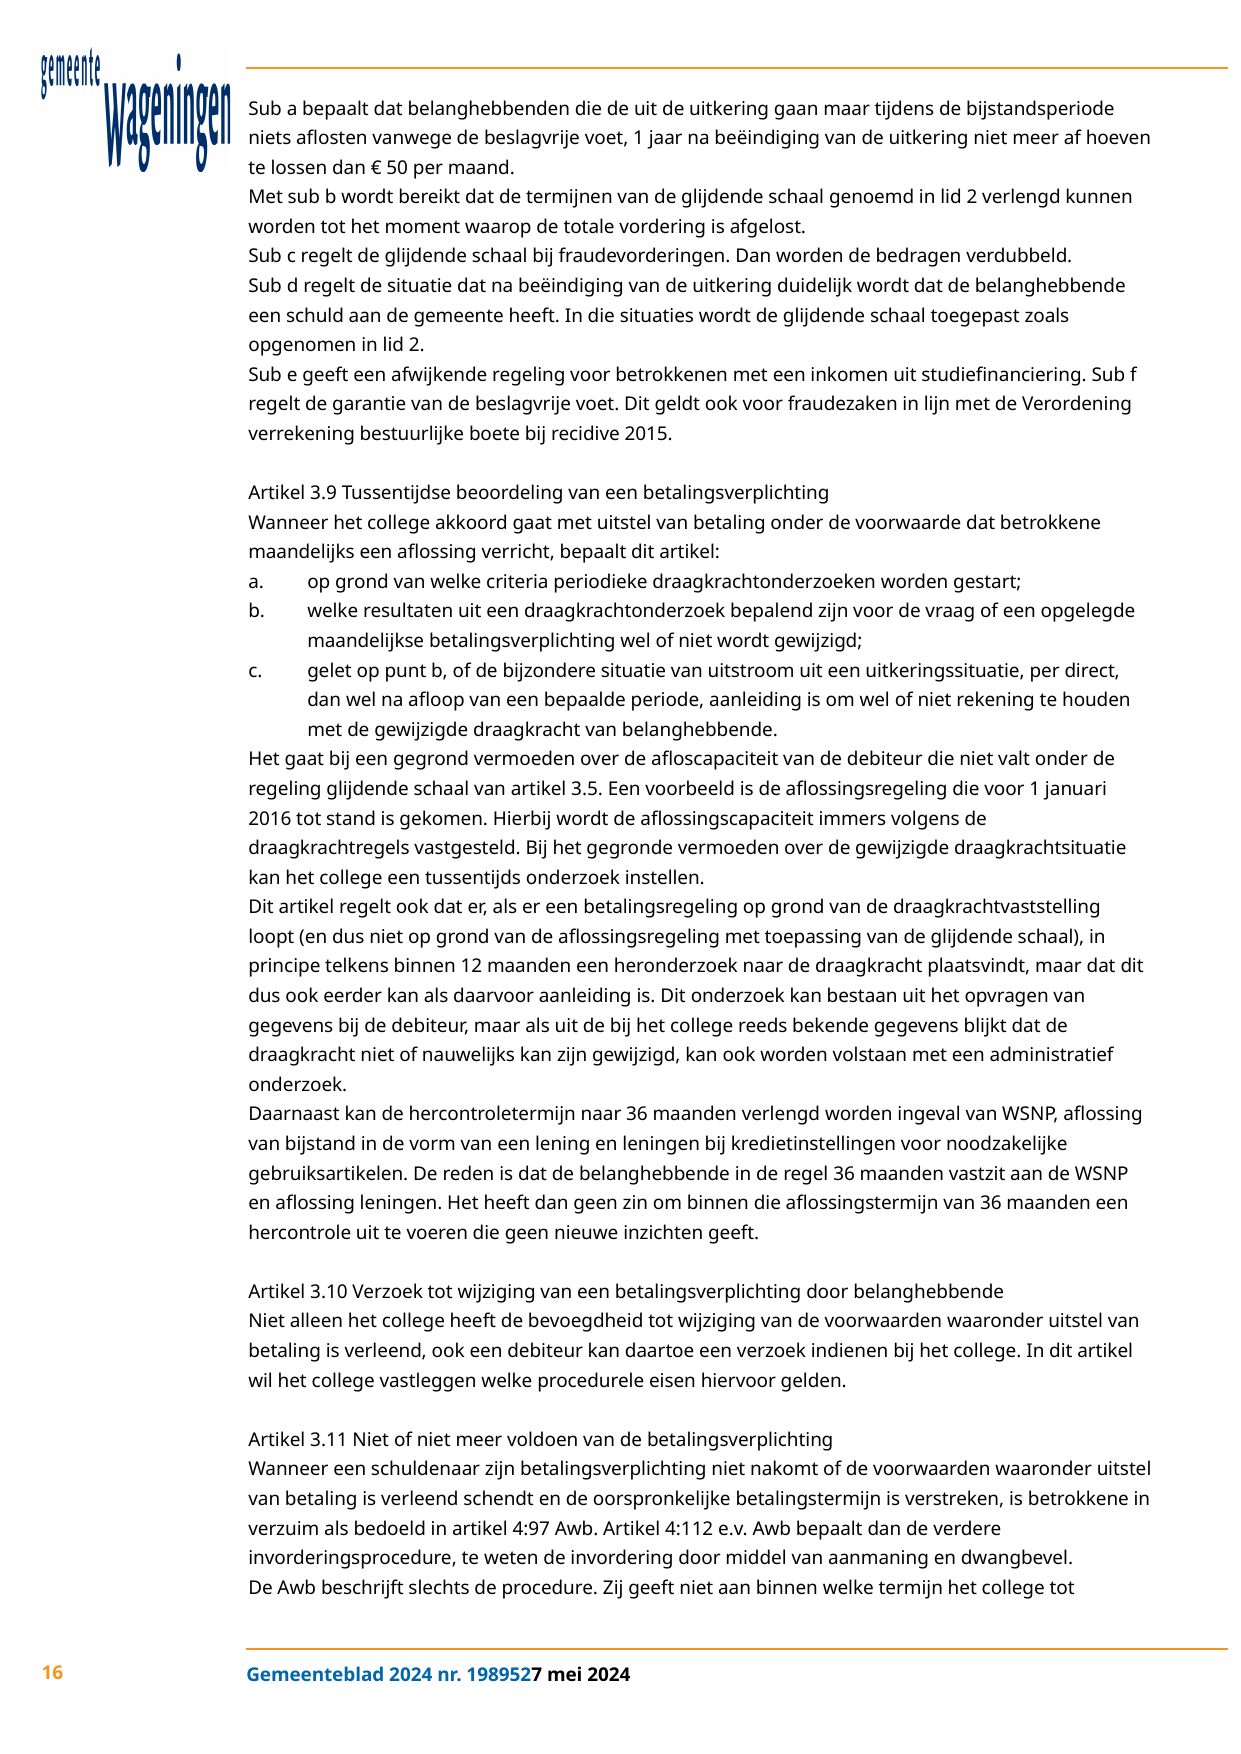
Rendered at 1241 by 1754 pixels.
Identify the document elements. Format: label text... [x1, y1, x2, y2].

text Wanneer het college akkoord gaat met uitstel van betaling onder de voorwaarde dat betrokkene maandelijks een aflossing verricht, bepaalt dit artikel: [248, 509, 1152, 564]
text Daarnaast kan de hercontroletermijn naar 36 maanden verlengd worden ingeval van WSNP, aflossing van bijstand in de vorm van een lening en leningen bij kredietinstellingen voor noodzakelijke gebruiksartikelen. De reden is dat de belanghebbende in de regel 36 maanden vastzit aan de WSNP en aflossing leningen. Het heeft dan geen zin om binnen die aflossingstermijn van 36 maanden een hercontrole uit te voeren die geen nieuwe inzichten geeft. [248, 1101, 1152, 1245]
text Artikel 3.9 Tussentijdse beoordeling van een betalingsverplichting [248, 479, 1152, 505]
text Dit artikel regelt ook dat er, als er een betalingsregeling op grond van de draagkrachtvaststelling loopt (en dus niet op grond van de aflossingsregeling met toepassing van de glijdende schaal), in principe telkens binnen 12 maanden een heronderzoek naar de draagkracht plaatsvindt, maar dat dit dus ook eerder kan als daarvoor aanleiding is. Dit onderzoek kan bestaan uit het opvragen van gegevens bij de debiteur, maar als uit de bij het college reeds bekende gegevens blijkt dat de draagkracht niet of nauwelijks kan zijn gewijzigd, kan ook worden volstaan met een administratief onderzoek. [248, 893, 1152, 1097]
text Niet alleen het college heeft de bevoegdheid tot wijziging van de voorwaarden waaronder uitstel van betaling is verleend, ook een debiteur kan daartoe een verzoek indienen bij het college. In dit artikel wil het college vastleggen welke procedurele eisen hiervoor gelden. [248, 1308, 1152, 1393]
list welke resultaten uit een draagkrachtonderzoek bepalend zijn voor de vraag of een opgelegde maandelijkse betalingsverplichting wel of niet wordt gewijzigd; [248, 598, 1152, 653]
text Sub e geeft een afwijkende regeling voor betrokkenen met een inkomen uit studiefinanciering. Sub f regelt de garantie van de beslagvrije voet. Dit geldt ook voor fraudezaken in lijn met de Verordening verrekening bestuurlijke boete bij recidive 2015. [248, 361, 1152, 446]
list gelet op punt b, of de bijzondere situatie van uitstroom uit een uitkeringssituatie, per direct, dan wel na afloop van een bepaalde periode, aanleiding is om wel of niet rekening te houden met de gewijzigde draagkracht van belanghebbende. [248, 657, 1152, 742]
text Met sub b wordt bereikt dat de termijnen van de glijdende schaal genoemd in lid 2 verlengd kunnen worden tot het moment waarop de totale vordering is afgelost. [248, 183, 1152, 239]
list op grond van welke criteria periodieke draagkrachtonderzoeken worden gestart; [248, 568, 1152, 594]
text Sub c regelt de glijdende schaal bij fraudevorderingen. Dan worden de bedragen verdubbeld. [248, 243, 1152, 268]
text Sub a bepaalt dat belanghebbenden die de uit de uitkering gaan maar tijdens de bijstandsperiode niets aflosten vanwege de beslagvrije voet, 1 jaar na beëindiging van de uitkering niet meer af hoeven te lossen dan € 50 per maand. [248, 95, 1152, 180]
text Sub d regelt de situatie dat na beëindiging van de uitkering duidelijk wordt dat de belanghebbende een schuld aan de gemeente heeft. In die situaties wordt de glijdende schaal toegepast zoals opgenomen in lid 2. [248, 272, 1152, 357]
text De Awb beschrijft slechts de procedure. Zij geeft niet aan binnen welke termijn het college tot [248, 1574, 1152, 1600]
text Artikel 3.10 Verzoek tot wijziging van een betalingsverplichting door belanghebbende [248, 1278, 1152, 1304]
text Artikel 3.11 Niet of niet meer voldoen van de betalingsverplichting [248, 1426, 1152, 1452]
picture [41, 47, 231, 172]
text Het gaat bij een gegrond vermoeden over de afloscapaciteit van de debiteur die niet valt onder de regeling glijdende schaal van artikel 3.5. Een voorbeeld is de aflossingsregeling die voor 1 januari 2016 tot stand is gekomen. Hierbij wordt de aflossingscapaciteit immers volgens de draagkrachtregels vastgesteld. Bij het gegronde vermoeden over de gewijzigde draagkrachtsituatie kan het college een tussentijds onderzoek instellen. [248, 746, 1152, 890]
text Wanneer een schuldenaar zijn betalingsverplichting niet nakomt of de voorwaarden waaronder uitstel van betaling is verleend schendt en de oorspronkelijke betalingstermijn is verstreken, is betrokkene in verzuim als bedoeld in artikel 4:97 Awb. Artikel 4:112 e.v. Awb bepaalt dan de verdere invorderingsprocedure, te weten de invordering door middel van aanmaning en dwangbevel. [248, 1456, 1152, 1570]
